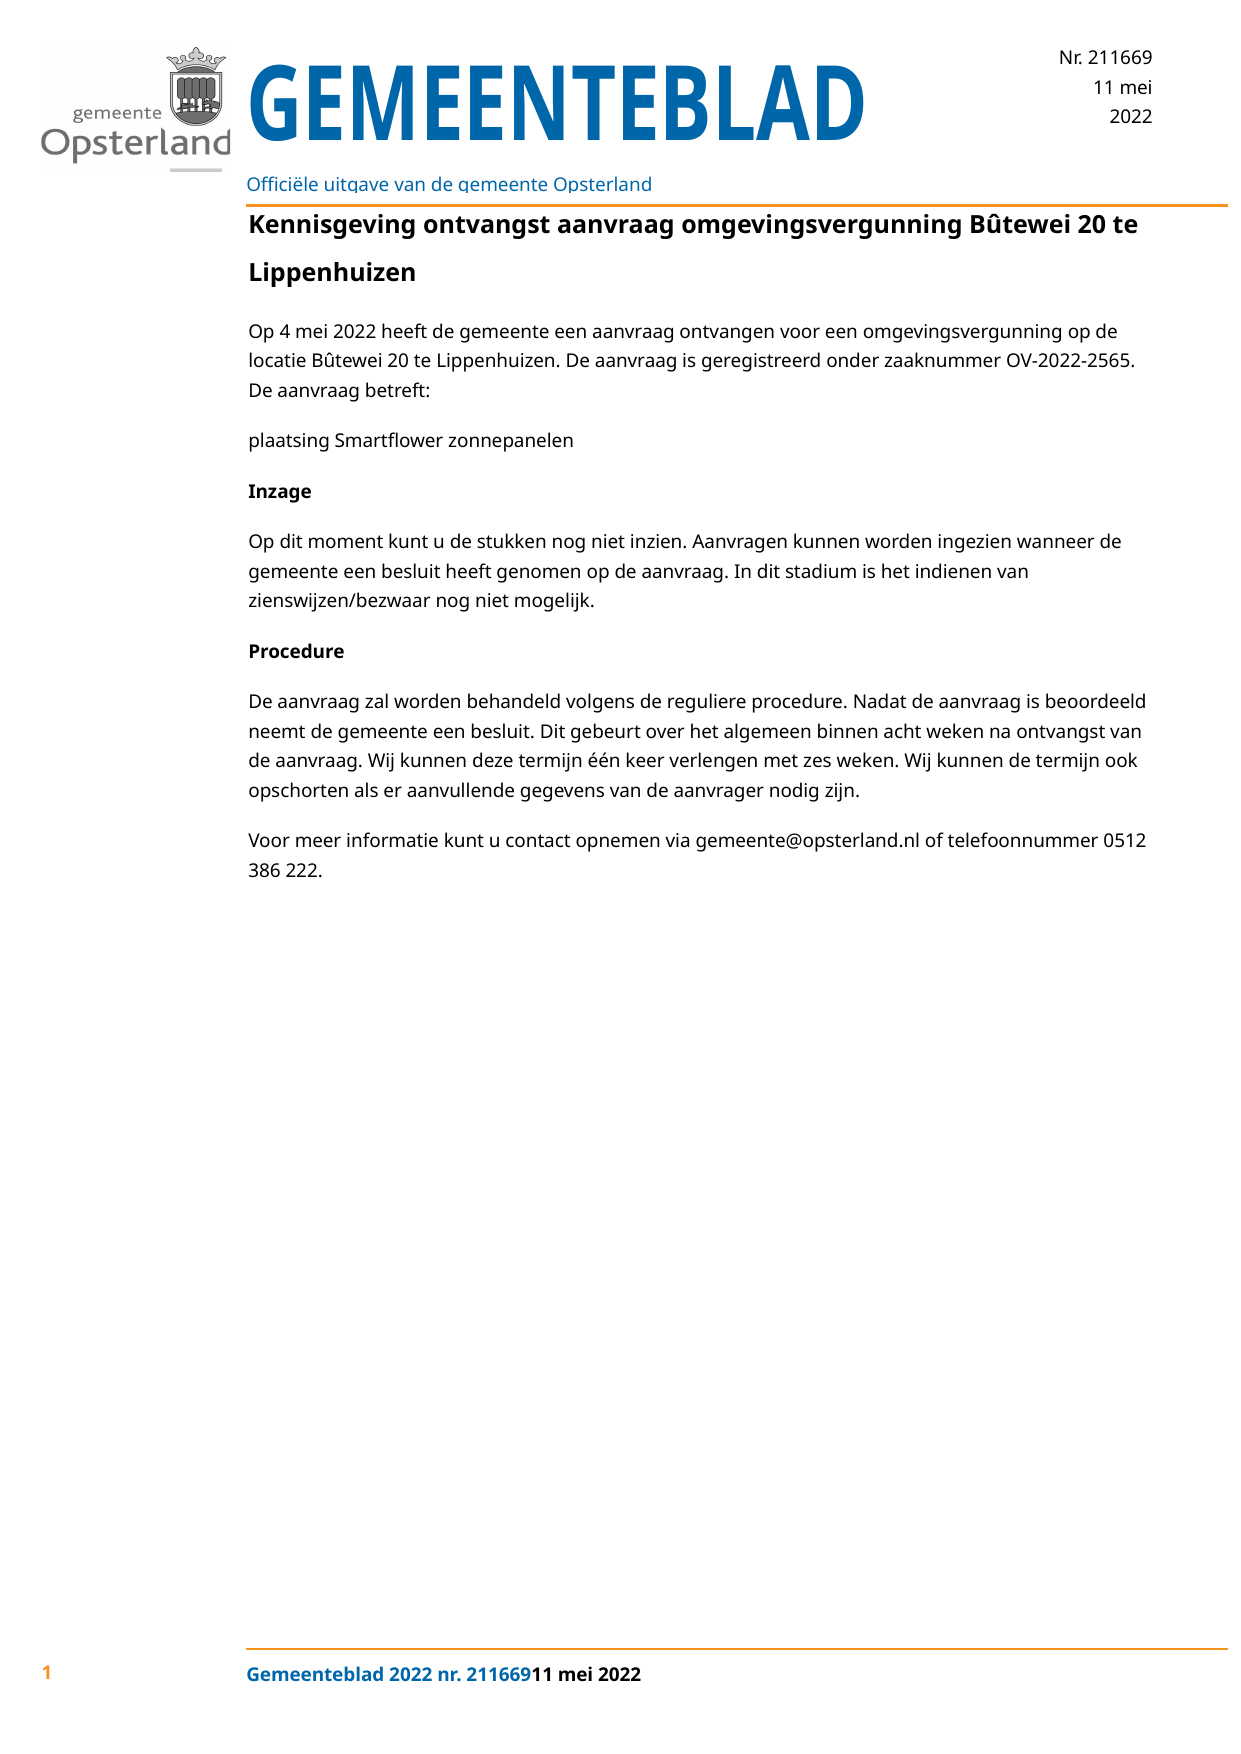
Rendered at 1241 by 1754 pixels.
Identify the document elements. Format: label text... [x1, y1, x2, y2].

text Inzage [248, 478, 1152, 504]
picture [41, 47, 231, 172]
text Op dit moment kunt u de stukken nog niet inzien. Aanvragen kunnen worden ingezien wanneer de gemeente een besluit heeft genomen op de aanvraag. In dit stadium is het indienen van zienswijzen/bezwaar nog niet mogelijk. [248, 528, 1152, 613]
text Kennisgeving ontvangst aanvraag omgevingsvergunning Bûtewei 20 te Lippenhuizen [248, 207, 1152, 288]
text Procedure [248, 638, 1152, 664]
text Voor meer informatie kunt u contact opnemen via gemeente@opsterland.nl of telefoonnummer 0512 386 222. [248, 827, 1152, 883]
text De aanvraag zal worden behandeld volgens de reguliere procedure. Nadat de aanvraag is beoordeeld neemt de gemeente een besluit. Dit gebeurt over het algemeen binnen acht weken na ontvangst van de aanvraag. Wij kunnen deze termijn één keer verlengen met zes weken. Wij kunnen de termijn ook opschorten als er aanvullende gegevens van de aanvrager nodig zijn. [248, 688, 1152, 803]
text Op 4 mei 2022 heeft de gemeente een aanvraag ontvangen voor een omgevingsvergunning op de locatie Bûtewei 20 te Lippenhuizen. De aanvraag is geregistreerd onder zaaknummer OV-2022-2565. De aanvraag betreft: [248, 318, 1152, 403]
text plaatsing Smartflower zonnepanelen [248, 427, 1152, 453]
